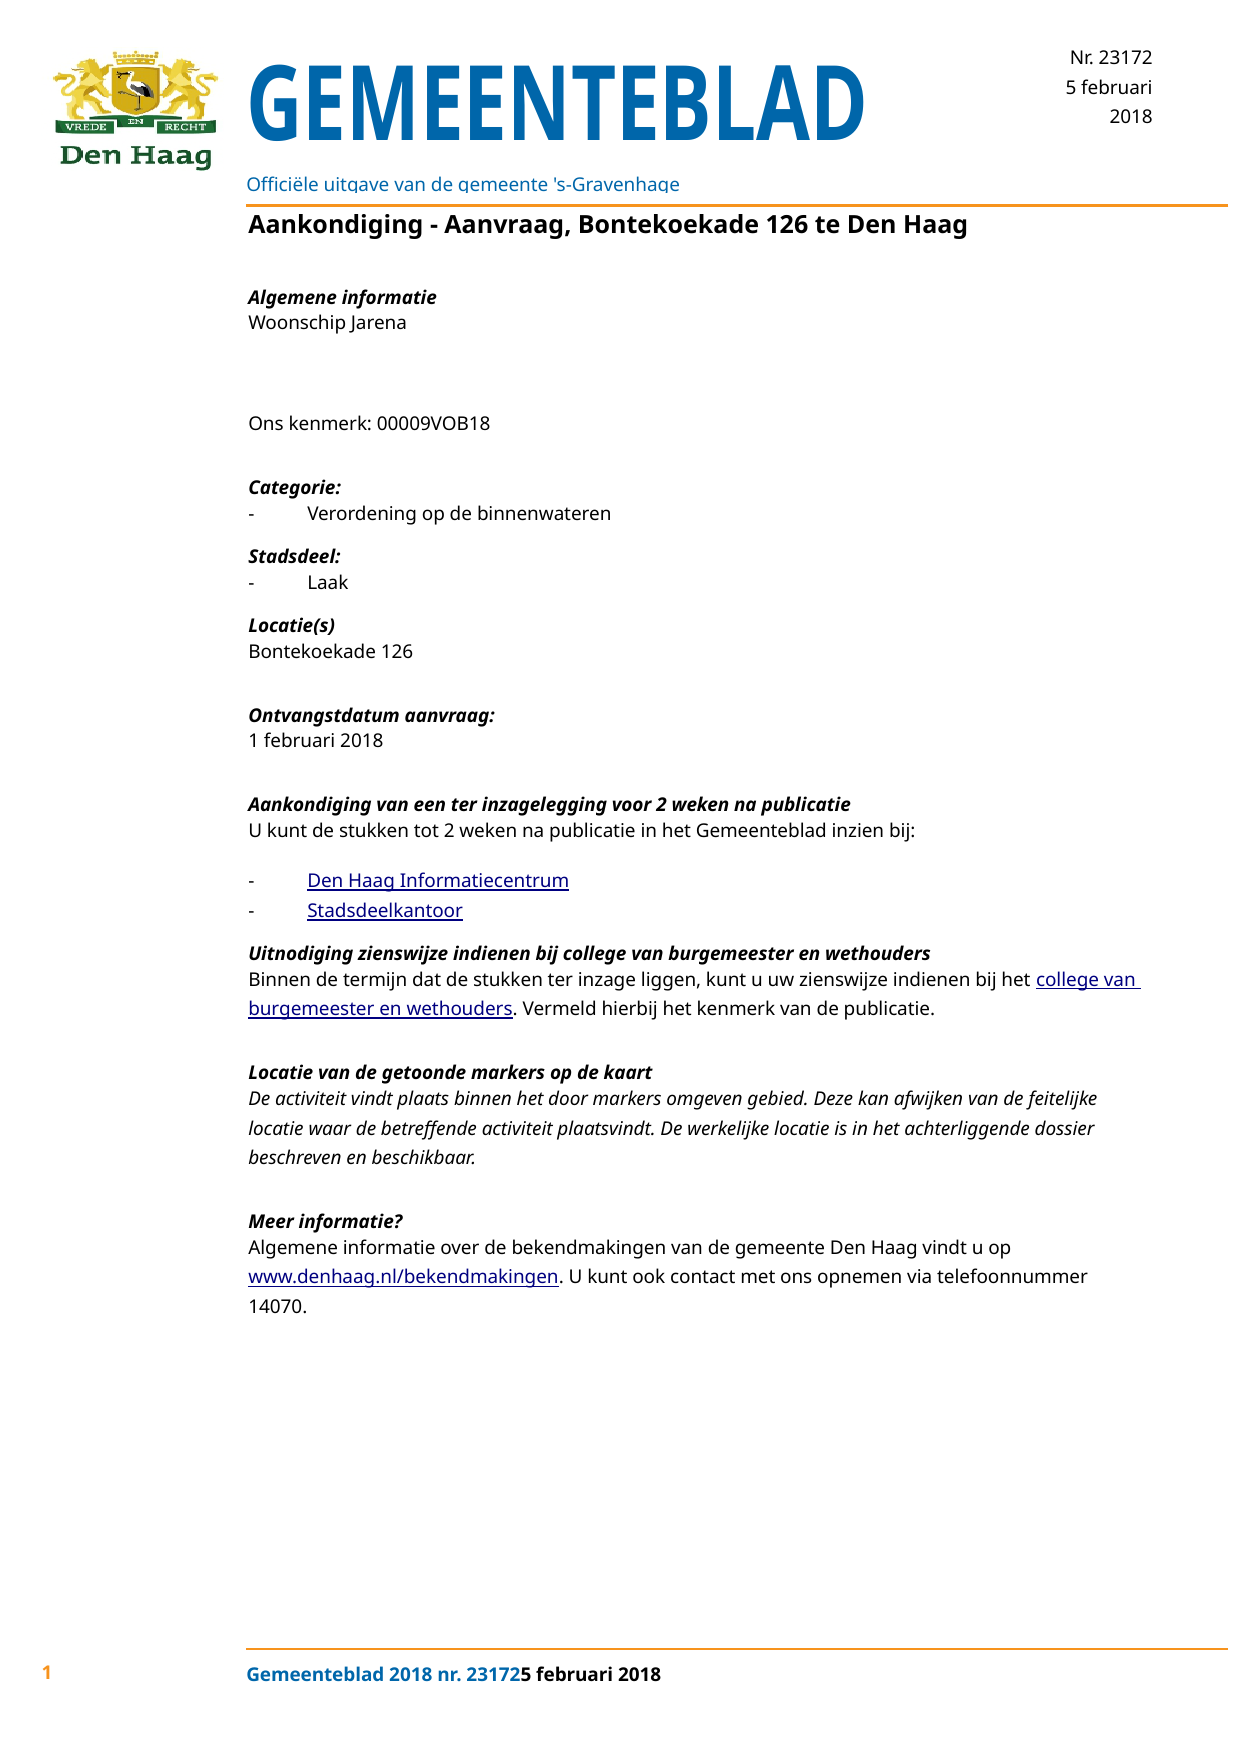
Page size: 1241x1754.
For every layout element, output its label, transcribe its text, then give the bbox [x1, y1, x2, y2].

list Den Haag Informatiecentrum [248, 868, 1152, 893]
text 1 februari 2018 [248, 727, 1152, 753]
text Ontvangstdatum aanvraag: [248, 702, 1152, 727]
text Uitnodiging zienswijze indienen bij college van burgemeester en wethouders [248, 940, 1152, 966]
text Binnen de termijn dat de stukken ter inzage liggen, kunt u uw zienswijze indienen bij het college van burgemeester en wethouders. Vermeld hierbij het kenmerk van de publicatie. [248, 966, 1152, 1021]
text Meer informatie? [248, 1208, 1152, 1234]
text Locatie van de getoonde markers op de kaart [248, 1059, 1152, 1085]
text Categorie: [248, 474, 1152, 500]
list Laak [248, 569, 1152, 595]
list Stadsdeelkantoor [248, 897, 1152, 923]
text Stadsdeel: [248, 543, 1152, 569]
text Aankondiging - Aanvraag, Bontekoekade 126 te Den Haag [248, 207, 1152, 241]
list Verordening op de binnenwateren [248, 500, 1152, 526]
picture [41, 47, 231, 172]
text De activiteit vindt plaats binnen het door markers omgeven gebied. Deze kan afwijken van de feitelijke locatie waar de betreffende activiteit plaatsvindt. De werkelijke locatie is in het achterliggende dossier beschreven en beschikbaar. [248, 1085, 1152, 1170]
text Algemene informatie over de bekendmakingen van de gemeente Den Haag vindt u op www.denhaag.nl/bekendmakingen. U kunt ook contact met ons opnemen via telefoonnummer 14070. [248, 1234, 1152, 1319]
text Bontekoekade 126 [248, 638, 1152, 663]
text Algemene informatie [248, 284, 1152, 309]
text Ons kenmerk: 00009VOB18 [248, 410, 1152, 436]
text U kunt de stukken tot 2 weken na publicatie in het Gemeenteblad inzien bij: [248, 817, 1152, 843]
text Woonschip Jarena [248, 309, 1152, 335]
text Locatie(s) [248, 612, 1152, 638]
text Aankondiging van een ter inzagelegging voor 2 weken na publicatie [248, 791, 1152, 817]
